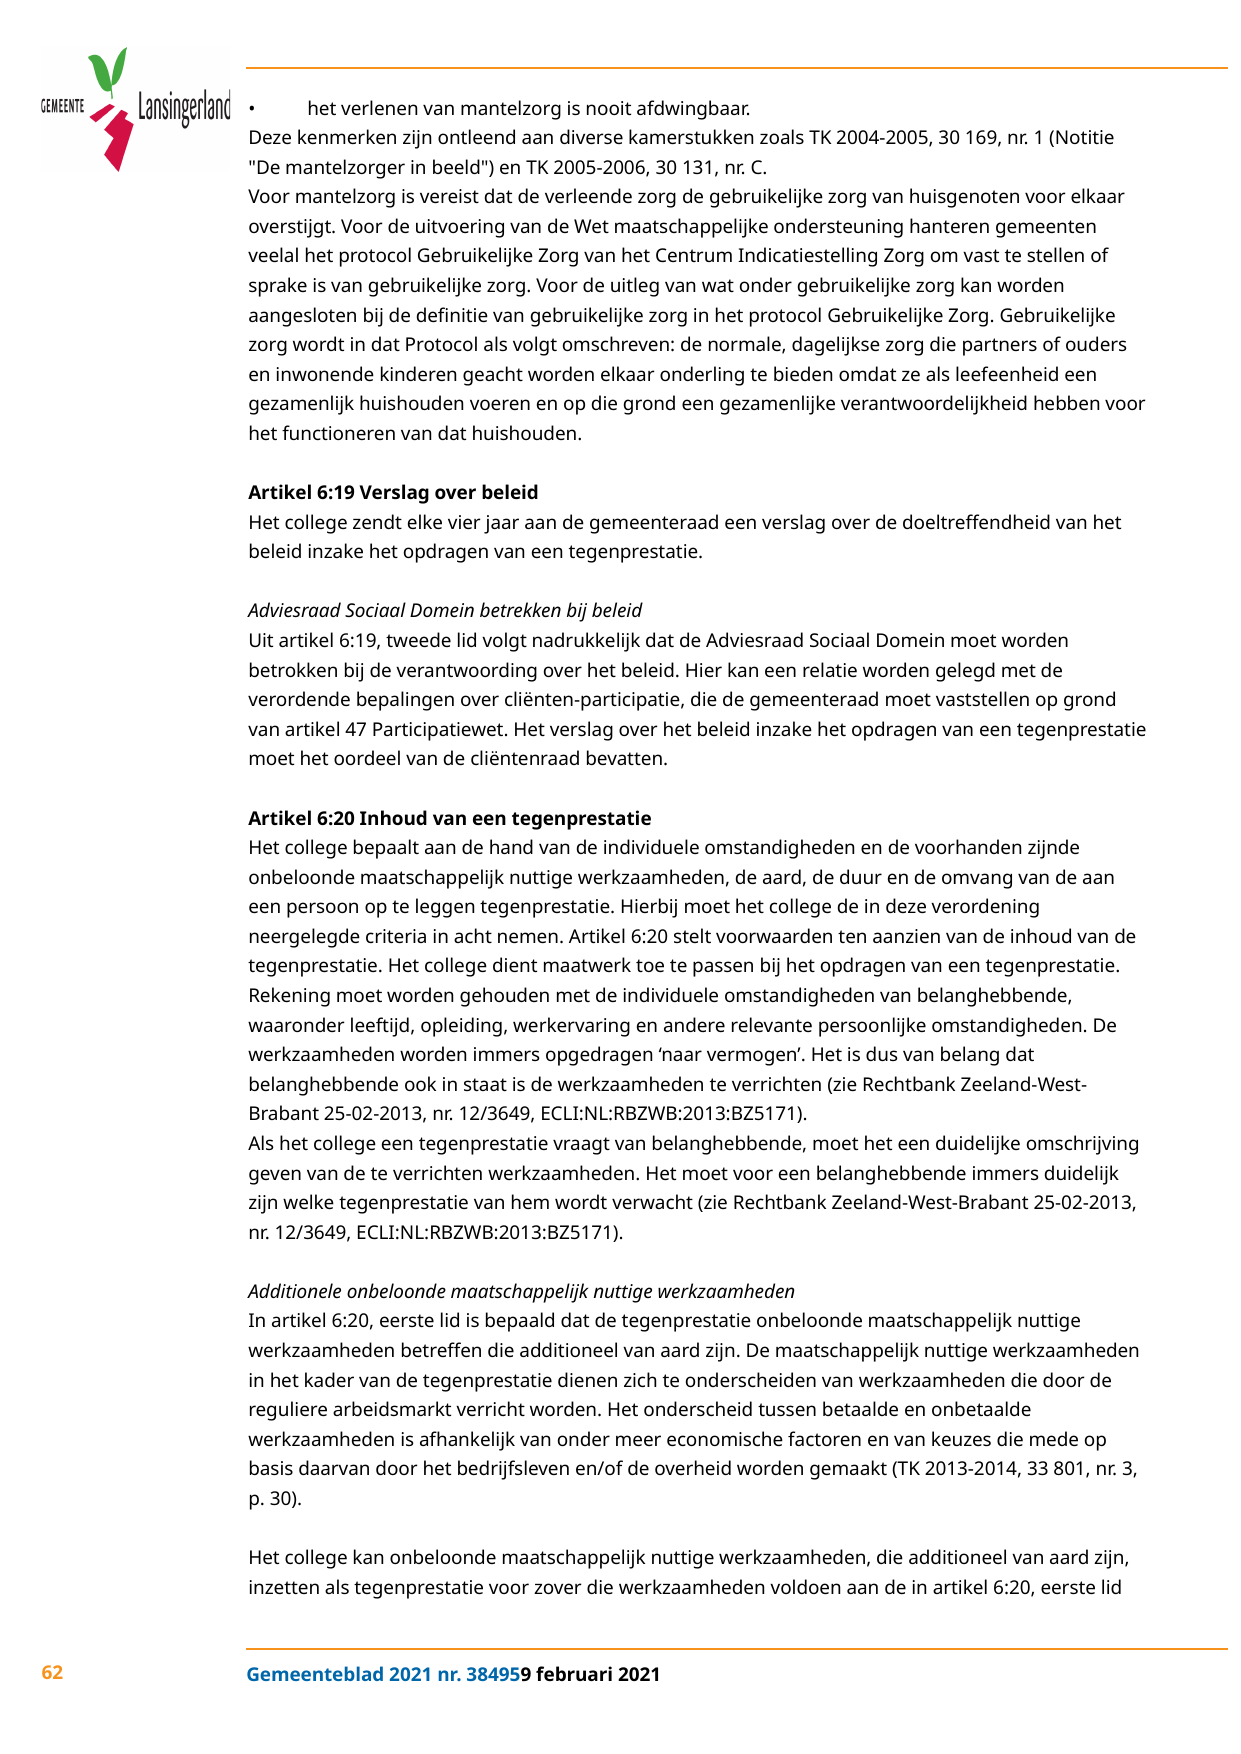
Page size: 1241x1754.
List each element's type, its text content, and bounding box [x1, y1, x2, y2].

text In artikel 6:20, eerste lid is bepaald dat de tegenprestatie onbeloonde maatschappelijk nuttige werkzaamheden betreffen die additioneel van aard zijn. De maatschappelijk nuttige werkzaamheden in het kader van de tegenprestatie dienen zich te onderscheiden van werkzaamheden die door de reguliere arbeidsmarkt verricht worden. Het onderscheid tussen betaalde en onbetaalde werkzaamheden is afhankelijk van onder meer economische factoren en van keuzes die mede op basis daarvan door het bedrijfsleven en/of de overheid worden gemaakt (TK 2013-2014, 33 801, nr. 3, p. 30). [248, 1308, 1152, 1511]
text Uit artikel 6:19, tweede lid volgt nadrukkelijk dat de Adviesraad Sociaal Domein moet worden betrokken bij de verantwoording over het beleid. Hier kan een relatie worden gelegd met de verordende bepalingen over cliënten-participatie, die de gemeenteraad moet vaststellen op grond van artikel 47 Participatiewet. Het verslag over het beleid inzake het opdragen van een tegenprestatie moet het oordeel van de cliëntenraad bevatten. [248, 627, 1152, 771]
text Artikel 6:20 Inhoud van een tegenprestatie [248, 805, 1152, 831]
text Additionele onbeloonde maatschappelijk nuttige werkzaamheden [248, 1278, 1152, 1304]
text Voor mantelzorg is vereist dat de verleende zorg de gebruikelijke zorg van huisgenoten voor elkaar overstijgt. Voor de uitvoering van de Wet maatschappelijke ondersteuning hanteren gemeenten veelal het protocol Gebruikelijke Zorg van het Centrum Indicatiestelling Zorg om vast te stellen of sprake is van gebruikelijke zorg. Voor de uitleg van wat onder gebruikelijke zorg kan worden aangesloten bij de definitie van gebruikelijke zorg in het protocol Gebruikelijke Zorg. Gebruikelijke zorg wordt in dat Protocol als volgt omschreven: de normale, dagelijkse zorg die partners of ouders en inwonende kinderen geacht worden elkaar onderling te bieden omdat ze als leefeenheid een gezamenlijk huishouden voeren en op die grond een gezamenlijke verantwoordelijkheid hebben voor het functioneren van dat huishouden. [248, 183, 1152, 446]
text "De mantelzorger in beeld") en TK 2005-2006, 30 131, nr. C. [248, 154, 1152, 180]
text Als het college een tegenprestatie vraagt van belanghebbende, moet het een duidelijke omschrijving geven van de te verrichten werkzaamheden. Het moet voor een belanghebbende immers duidelijk zijn welke tegenprestatie van hem wordt verwacht (zie Rechtbank Zeeland-West-Brabant 25-02-2013, nr. 12/3649, ECLI:NL:RBZWB:2013:BZ5171). [248, 1130, 1152, 1245]
text Deze kenmerken zijn ontleend aan diverse kamerstukken zoals TK 2004-2005, 30 169, nr. 1 (Notitie [248, 124, 1152, 150]
list het verlenen van mantelzorg is nooit afdwingbaar. [248, 95, 1152, 121]
text Het college zendt elke vier jaar aan de gemeenteraad een verslag over de doeltreffendheid van het beleid inzake het opdragen van een tegenprestatie. [248, 509, 1152, 564]
text Het college bepaalt aan de hand van de individuele omstandigheden en de voorhanden zijnde onbeloonde maatschappelijk nuttige werkzaamheden, de aard, de duur en de omvang van de aan een persoon op te leggen tegenprestatie. Hierbij moet het college de in deze verordening neergelegde criteria in acht nemen. Artikel 6:20 stelt voorwaarden ten aanzien van de inhoud van de tegenprestatie. Het college dient maatwerk toe te passen bij het opdragen van een tegenprestatie. Rekening moet worden gehouden met de individuele omstandigheden van belanghebbende, waaronder leeftijd, opleiding, werkervaring en andere relevante persoonlijke omstandigheden. De werkzaamheden worden immers opgedragen ‘naar vermogen’. Het is dus van belang dat belanghebbende ook in staat is de werkzaamheden te verrichten (zie Rechtbank Zeeland-West-Brabant 25-02-2013, nr. 12/3649, ECLI:NL:RBZWB:2013:BZ5171). [248, 834, 1152, 1126]
text Het college kan onbeloonde maatschappelijk nuttige werkzaamheden, die additioneel van aard zijn, inzetten als tegenprestatie voor zover die werkzaamheden voldoen aan de in artikel 6:20, eerste lid [248, 1544, 1152, 1600]
text Artikel 6:19 Verslag over beleid [248, 479, 1152, 505]
picture [41, 47, 231, 172]
text Adviesraad Sociaal Domein betrekken bij beleid [248, 598, 1152, 623]
